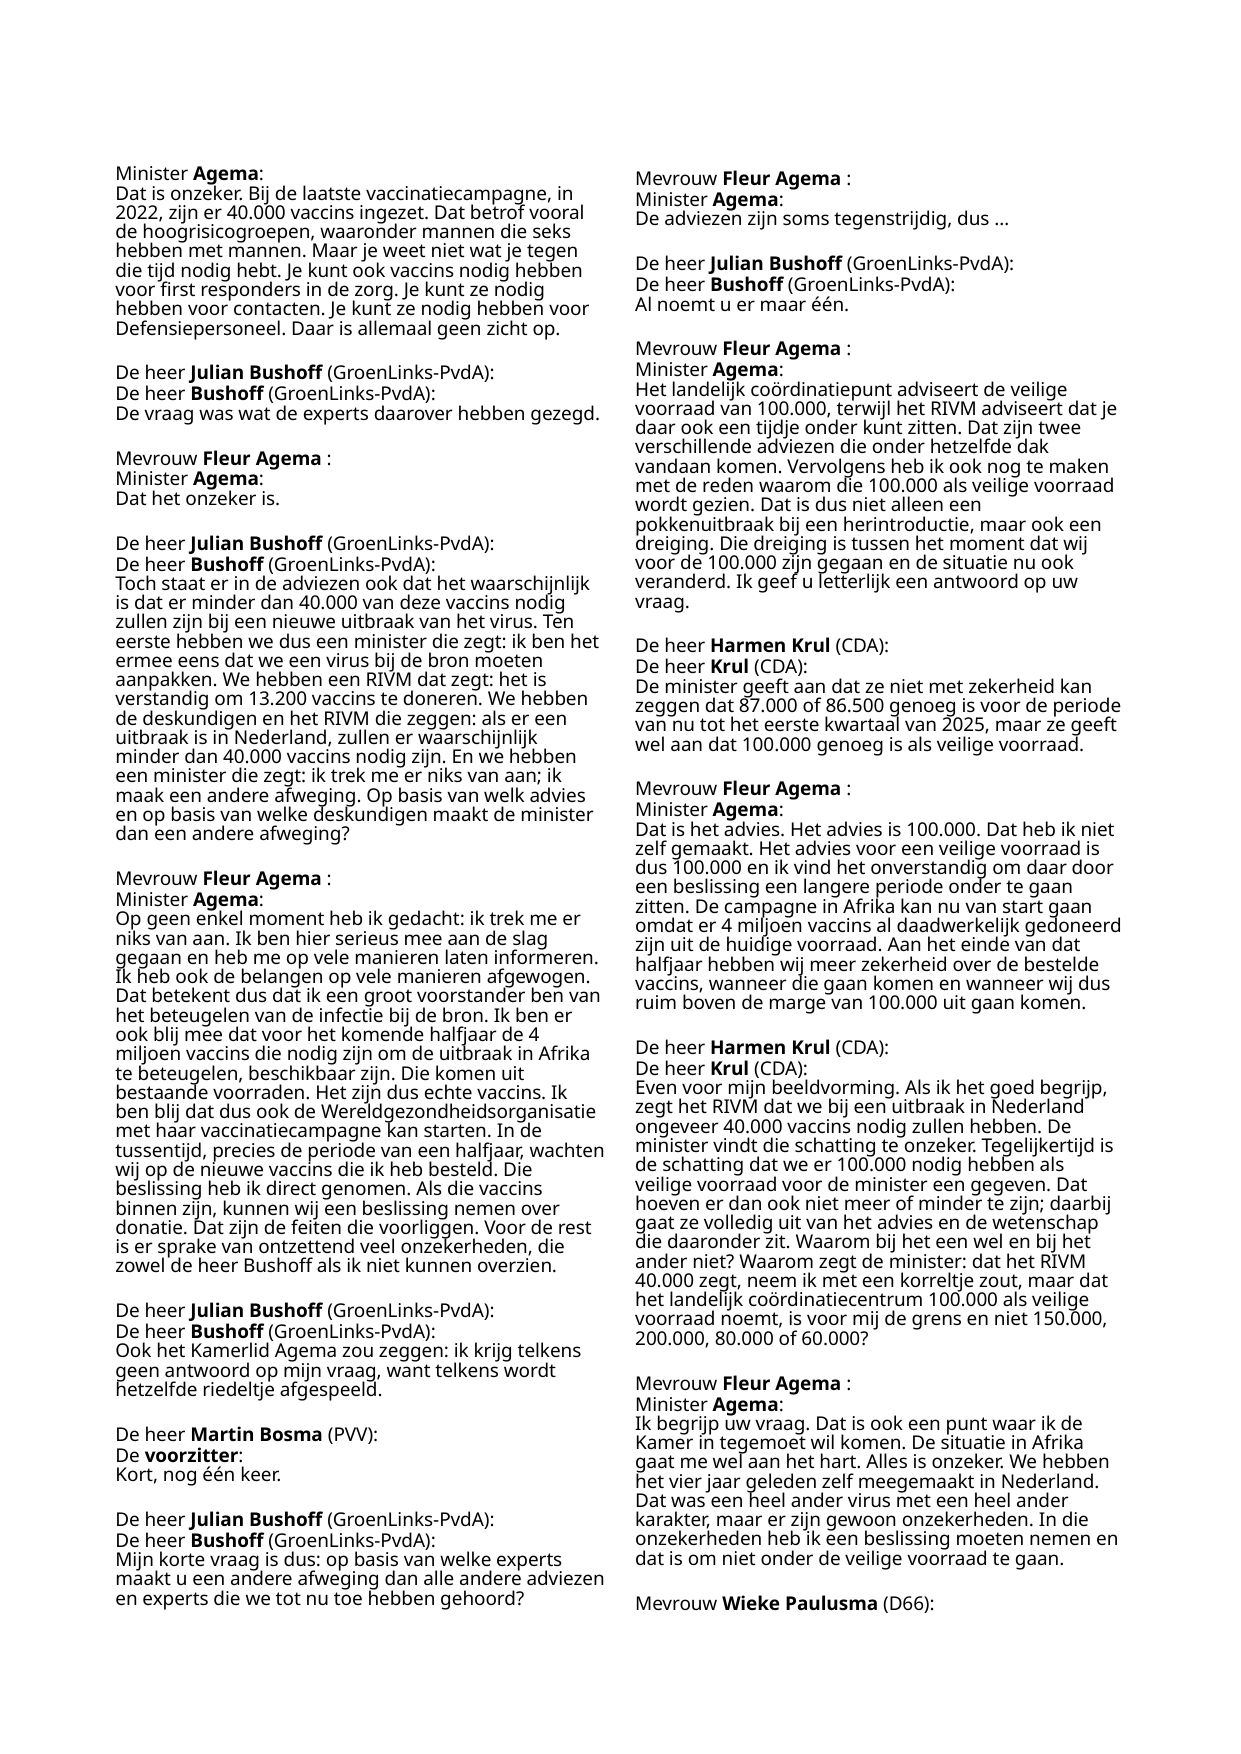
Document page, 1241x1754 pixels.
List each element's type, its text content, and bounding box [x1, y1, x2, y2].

text Minister Agema: [115, 165, 605, 184]
text De heer Julian Bushoff (GroenLinks-PvdA): [115, 359, 605, 385]
text Ik begrijp uw vraag. Dat is ook een punt waar ik de Kamer in tegemoet wil komen. De situatie in Afrika gaat me wel aan het hart. Alles is onzeker. We hebben het vier jaar geleden zelf meegemaakt in Nederland. Dat was een heel ander virus met een heel ander karakter, maar er zijn gewoon onzekerheden. In die onzekerheden heb ik een beslissing moeten nemen en dat is om niet onder de veilige voorraad te gaan. [635, 1415, 1125, 1569]
text Het landelijk coördinatiepunt adviseert de veilige voorraad van 100.000, terwijl het RIVM adviseert dat je daar ook een tijdje onder kunt zitten. Dat zijn twee verschillende adviezen die onder hetzelfde dak vandaan komen. Vervolgens heb ik ook nog te maken met de reden waarom die 100.000 als veilige voorraad wordt gezien. Dat is dus niet alleen een pokkenuitbraak bij een herintroductie, maar ook een dreiging. Die dreiging is tussen het moment dat wij voor de 100.000 zijn gegaan en de situatie nu ook veranderd. Ik geef u letterlijk een antwoord op uw vraag. [635, 381, 1125, 612]
text Mevrouw Fleur Agema : [635, 165, 1125, 191]
text De heer Bushoff (GroenLinks-PvdA): [115, 385, 605, 404]
text De heer Julian Bushoff (GroenLinks-PvdA): [115, 530, 605, 556]
text Minister Agema: [635, 801, 1125, 821]
text De heer Krul (CDA): [635, 1060, 1125, 1079]
text Mevrouw Fleur Agema : [635, 336, 1125, 361]
text Mevrouw Fleur Agema : [635, 776, 1125, 801]
text De heer Bushoff (GroenLinks-PvdA): [115, 1532, 605, 1551]
text Dat is het advies. Het advies is 100.000. Dat heb ik niet zelf gemaakt. Het advies voor een veilige voorraad is dus 100.000 en ik vind het onverstandig om daar door een beslissing een langere periode onder te gaan zitten. De campagne in Afrika kan nu van start gaan omdat er 4 miljoen vaccins al daadwerkelijk gedoneerd zijn uit de huidige voorraad. Aan het einde van dat halfjaar hebben wij meer zekerheid over de bestelde vaccins, wanneer die gaan komen en wanneer wij dus ruim boven de marge van 100.000 uit gaan komen. [635, 821, 1125, 1013]
text De heer Julian Bushoff (GroenLinks-PvdA): [115, 1506, 605, 1532]
text De heer Krul (CDA): [635, 658, 1125, 678]
text Al noemt u er maar één. [635, 296, 1125, 315]
text Toch staat er in de adviezen ook dat het waarschijnlijk is dat er minder dan 40.000 van deze vaccins nodig zullen zijn bij een nieuwe uitbraak van het virus. Ten eerste hebben we dus een minister die zegt: ik ben het ermee eens dat we een virus bij de bron moeten aanpakken. We hebben een RIVM dat zegt: het is verstandig om 13.200 vaccins te doneren. We hebben de deskundigen en het RIVM die zeggen: als er een uitbraak is in Nederland, zullen er waarschijnlijk minder dan 40.000 vaccins nodig zijn. En we hebben een minister die zegt: ik trek me er niks van aan; ik maak een andere afweging. Op basis van welk advies en op basis van welke deskundigen maakt de minister dan een andere afweging? [115, 575, 605, 844]
text Minister Agema: [115, 891, 605, 910]
text De adviezen zijn soms tegenstrijdig, dus … [635, 210, 1125, 230]
text Mevrouw Fleur Agema : [115, 865, 605, 891]
text De heer Bushoff (GroenLinks-PvdA): [635, 276, 1125, 296]
text De heer Harmen Krul (CDA): [635, 1034, 1125, 1060]
text Mevrouw Wieke Paulusma (D66): [635, 1590, 1125, 1616]
text Dat is onzeker. Bij de laatste vaccinatiecampagne, in 2022, zijn er 40.000 vaccins ingezet. Dat betrof vooral de hoogrisicogroepen, waaronder mannen die seks hebben met mannen. Maar je weet niet wat je tegen die tijd nodig hebt. Je kunt ook vaccins nodig hebben voor first responders in de zorg. Je kunt ze nodig hebben voor contacten. Je kunt ze nodig hebben voor Defensiepersoneel. Daar is allemaal geen zicht op. [115, 184, 605, 339]
text Minister Agema: [115, 470, 605, 490]
text De heer Julian Bushoff (GroenLinks-PvdA): [635, 251, 1125, 276]
text Mevrouw Fleur Agema : [115, 445, 605, 470]
text De vraag was wat de experts daarover hebben gezegd. [115, 404, 605, 424]
text Minister Agema: [635, 191, 1125, 210]
text Mevrouw Fleur Agema : [635, 1370, 1125, 1396]
text Dat het onzeker is. [115, 490, 605, 509]
text De heer Bushoff (GroenLinks-PvdA): [115, 1323, 605, 1342]
text Mijn korte vraag is dus: op basis van welke experts maakt u een andere afweging dan alle andere adviezen en experts die we tot nu toe hebben gehoord? [115, 1551, 605, 1609]
text Minister Agema: [635, 361, 1125, 381]
text Kort, nog één keer. [115, 1466, 605, 1485]
text De heer Martin Bosma (PVV): [115, 1421, 605, 1447]
text De heer Bushoff (GroenLinks-PvdA): [115, 556, 605, 575]
text Ook het Kamerlid Agema zou zeggen: ik krijg telkens geen antwoord op mijn vraag, want telkens wordt hetzelfde riedeltje afgespeeld. [115, 1342, 605, 1400]
text De heer Harmen Krul (CDA): [635, 633, 1125, 658]
text De heer Julian Bushoff (GroenLinks-PvdA): [115, 1297, 605, 1323]
text De voorzitter: [115, 1447, 605, 1466]
text Even voor mijn beeldvorming. Als ik het goed begrijp, zegt het RIVM dat we bij een uitbraak in Nederland ongeveer 40.000 vaccins nodig zullen hebben. De minister vindt die schatting te onzeker. Tegelijkertijd is de schatting dat we er 100.000 nodig hebben als veilige voorraad voor de minister een gegeven. Dat hoeven er dan ook niet meer of minder te zijn; daarbij gaat ze volledig uit van het advies en de wetenschap die daaronder zit. Waarom bij het een wel en bij het ander niet? Waarom zegt de minister: dat het RIVM 40.000 zegt, neem ik met een korreltje zout, maar dat het landelijk coördinatiecentrum 100.000 als veilige voorraad noemt, is voor mij de grens en niet 150.000, 200.000, 80.000 of 60.000? [635, 1079, 1125, 1349]
text Minister Agema: [635, 1396, 1125, 1415]
text Op geen enkel moment heb ik gedacht: ik trek me er niks van aan. Ik ben hier serieus mee aan de slag gegaan en heb me op vele manieren laten informeren. Ik heb ook de belangen op vele manieren afgewogen. Dat betekent dus dat ik een groot voorstander ben van het beteugelen van de infectie bij de bron. Ik ben er ook blij mee dat voor het komende halfjaar de 4 miljoen vaccins die nodig zijn om de uitbraak in Afrika te beteugelen, beschikbaar zijn. Die komen uit bestaande voorraden. Het zijn dus echte vaccins. Ik ben blij dat dus ook de Wereldgezondheidsorganisatie met haar vaccinatiecampagne kan starten. In de tussentijd, precies de periode van een halfjaar, wachten wij op de nieuwe vaccins die ik heb besteld. Die beslissing heb ik direct genomen. Als die vaccins binnen zijn, kunnen wij een beslissing nemen over donatie. Dat zijn de feiten die voorliggen. Voor de rest is er sprake van ontzettend veel onzekerheden, die zowel de heer Bushoff als ik niet kunnen overzien. [115, 910, 605, 1277]
text De minister geeft aan dat ze niet met zekerheid kan zeggen dat 87.000 of 86.500 genoeg is voor de periode van nu tot het eerste kwartaal van 2025, maar ze geeft wel aan dat 100.000 genoeg is als veilige voorraad. [635, 678, 1125, 755]
